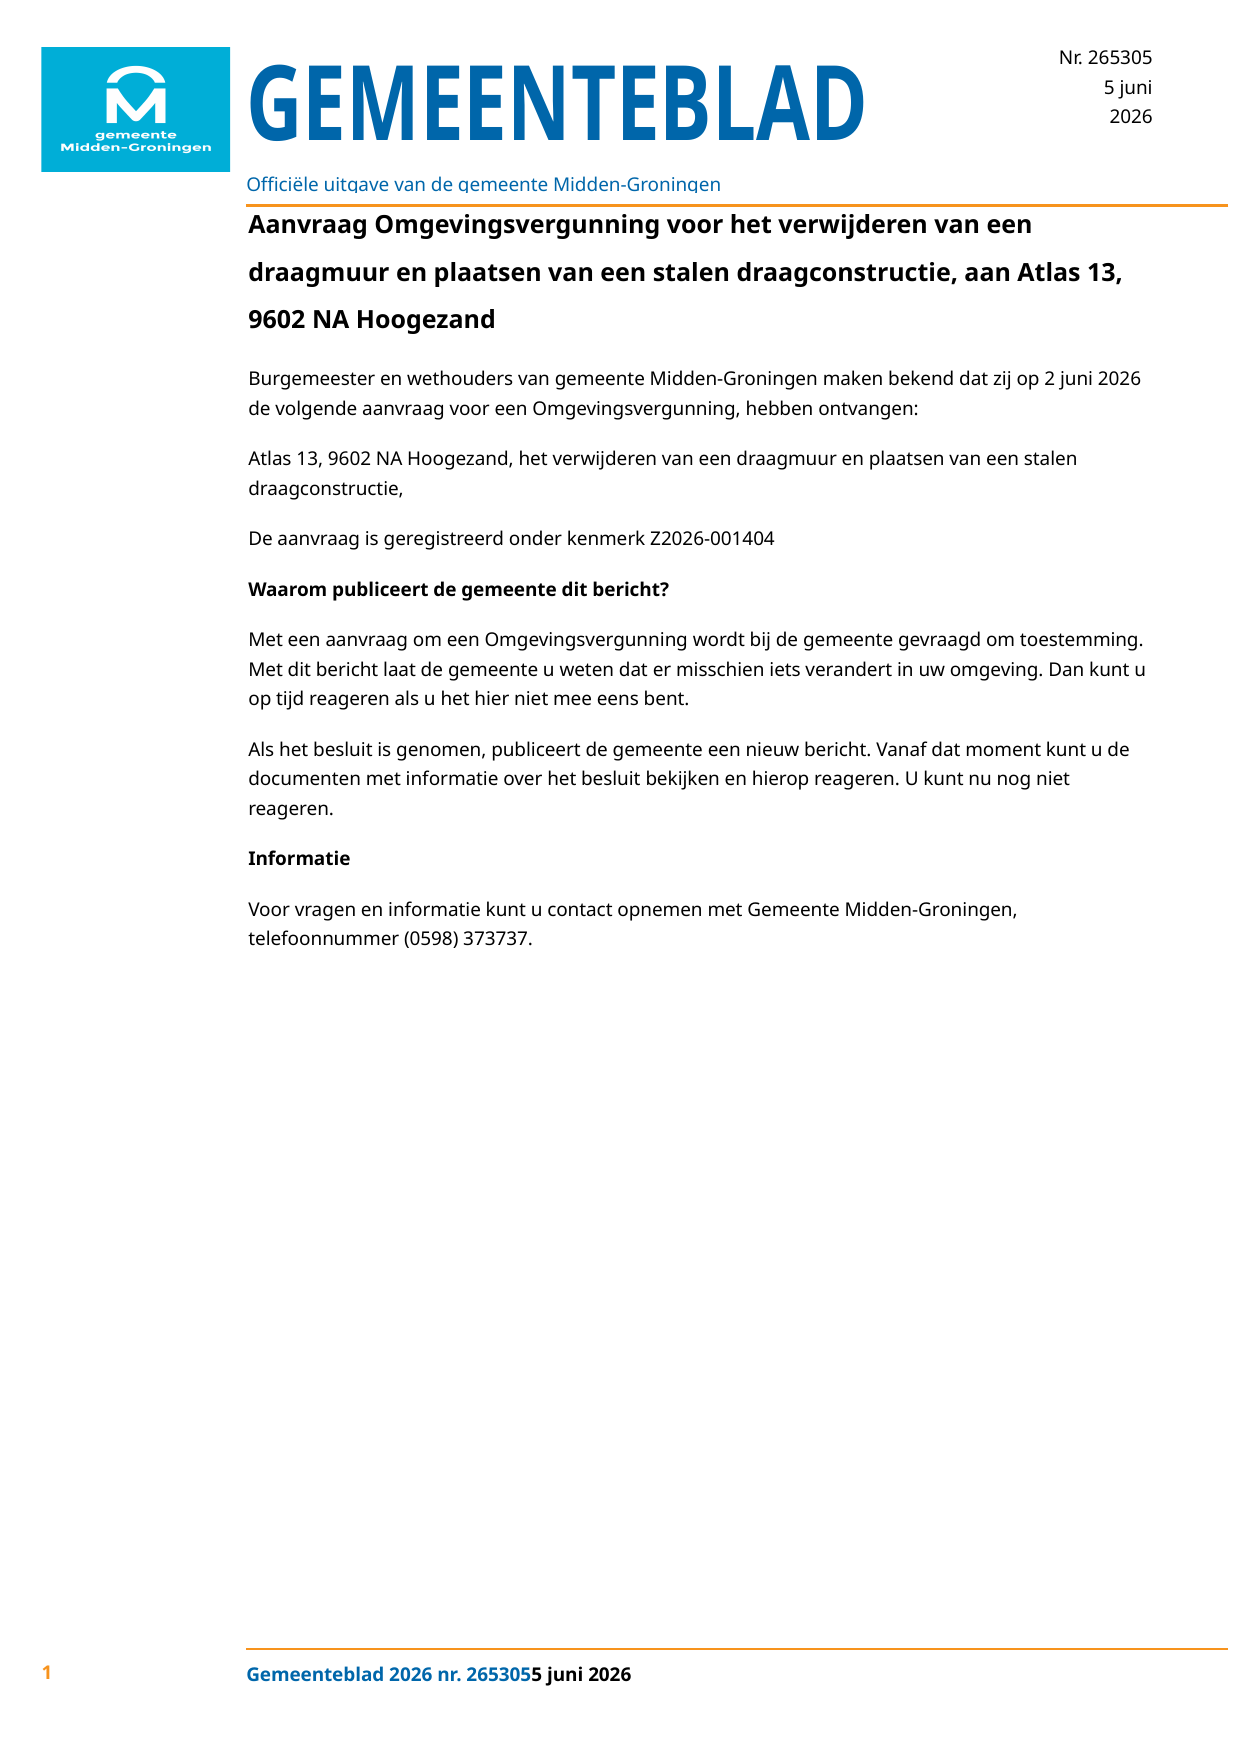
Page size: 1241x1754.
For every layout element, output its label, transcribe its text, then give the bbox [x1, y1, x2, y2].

picture [184, 146, 190, 153]
text Waarom publiceert de gemeente dit bericht? [248, 576, 1152, 602]
text De aanvraag is geregistreerd onder kenmerk Z2026-001404 [248, 526, 1152, 551]
text Atlas 13, 9602 NA Hoogezand, het verwijderen van een draagmuur en plaatsen van een stalen draagconstructie, [248, 446, 1152, 501]
picture [108, 66, 164, 82]
text Met een aanvraag om een Omgevingsvergunning wordt bij de gemeente gevraagd om toestemming. Met dit bericht laat de gemeente u weten dat er misschien iets verandert in uw omgeving. Dan kunt u op tijd reageren als u het hier niet mee eens bent. [248, 626, 1152, 711]
text Aanvraag Omgevingsvergunning voor het verwijderen van een draagmuur en plaatsen van een stalen draagconstructie, aan Atlas 13, 9602 NA Hoogezand [248, 207, 1152, 336]
text Informatie [248, 846, 1152, 871]
text Burgemeester en wethouders van gemeente Midden-Groningen maken bekend dat zij op 2 juni 2026 de volgende aanvraag voor een Omgevingsvergunning, hebben ontvangen: [248, 366, 1152, 421]
text Voor vragen en informatie kunt u contact opnemen met Gemeente Midden-Groningen, telefoonnummer (0598) 373737. [248, 896, 1152, 951]
picture [107, 89, 165, 122]
text Als het besluit is genomen, publiceert de gemeente een nieuw bericht. Vanaf dat moment kunt u de documenten met informatie over het besluit bekijken en hierop reageren. U kunt nu nog niet reageren. [248, 736, 1152, 821]
